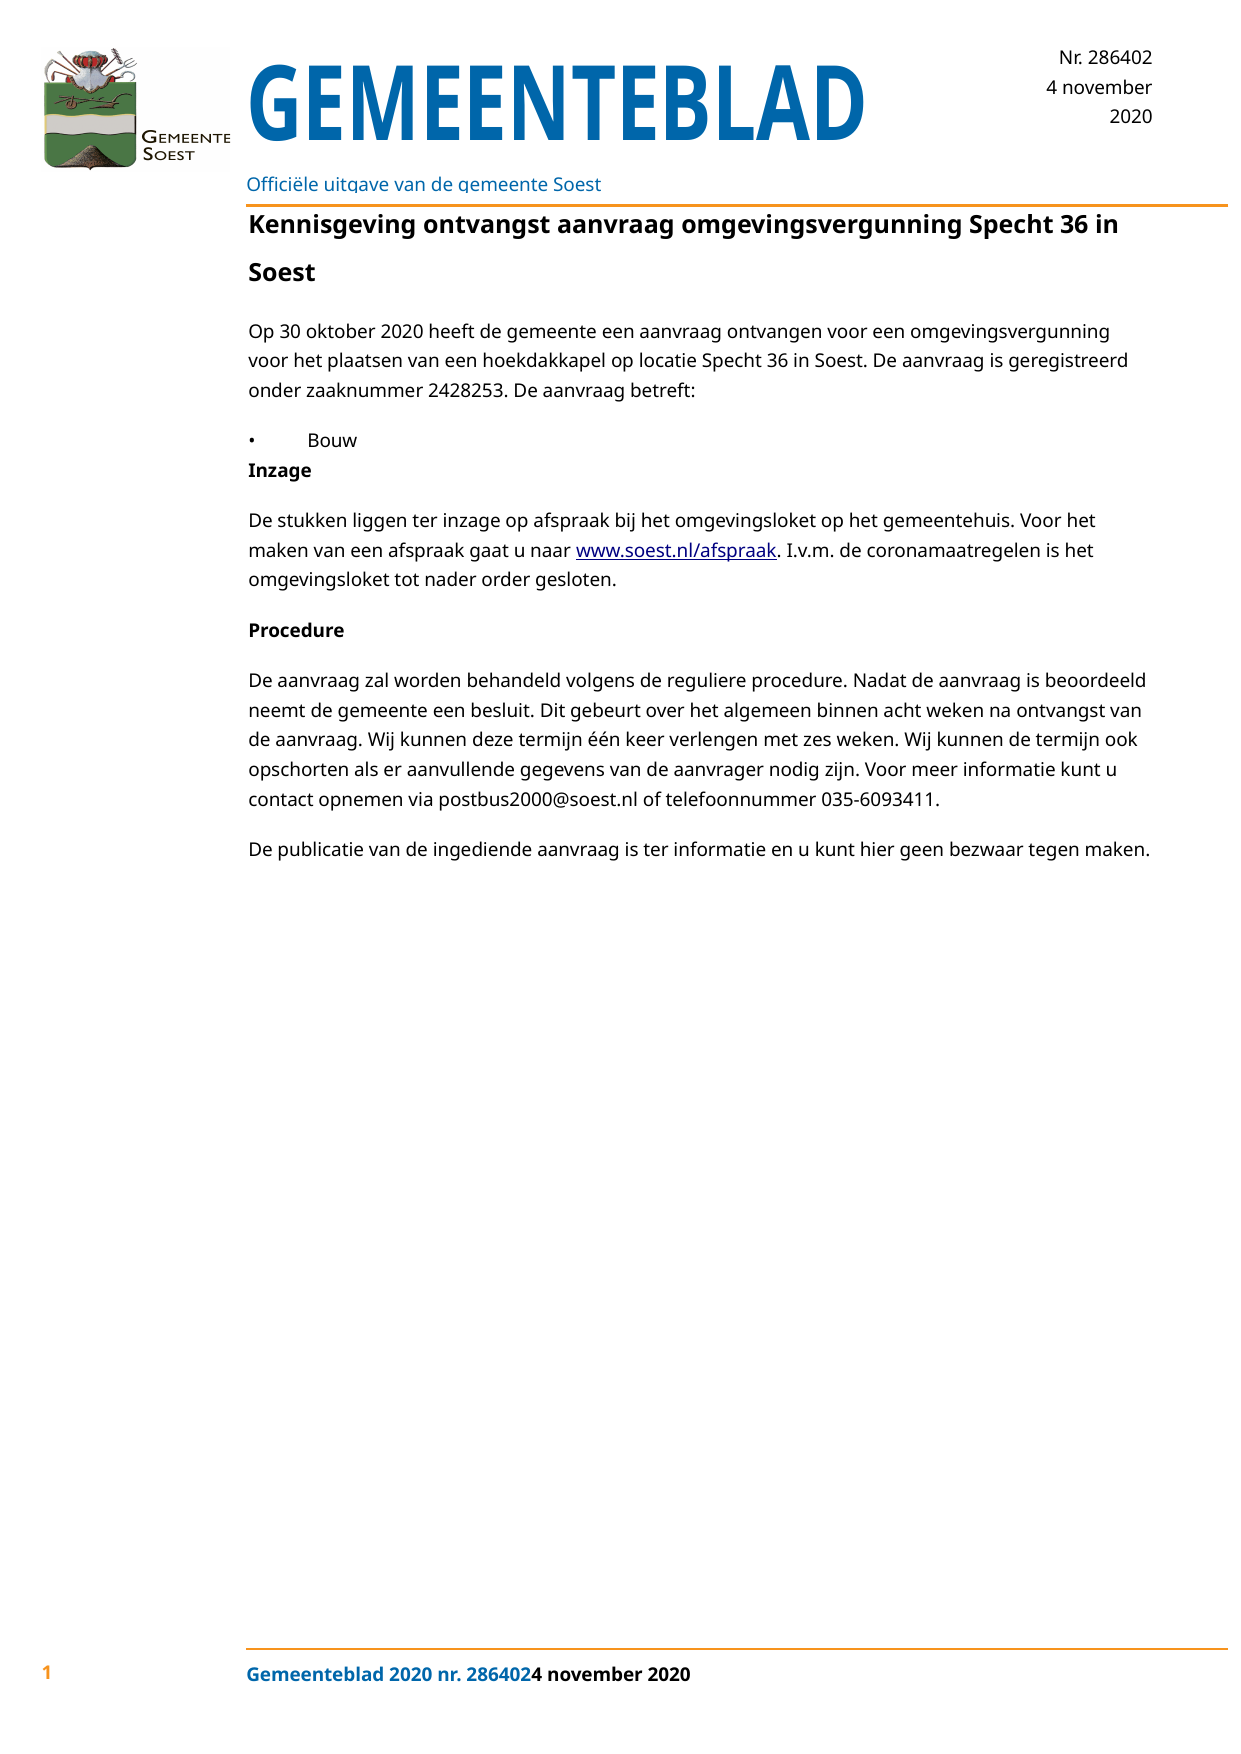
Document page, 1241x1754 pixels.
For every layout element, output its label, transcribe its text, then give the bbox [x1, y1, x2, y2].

text Procedure [248, 617, 1152, 643]
text De aanvraag zal worden behandeld volgens de reguliere procedure. Nadat de aanvraag is beoordeeld neemt de gemeente een besluit. Dit gebeurt over het algemeen binnen acht weken na ontvangst van de aanvraag. Wij kunnen deze termijn één keer verlengen met zes weken. Wij kunnen de termijn ook opschorten als er aanvullende gegevens van de aanvrager nodig zijn. Voor meer informatie kunt u contact opnemen via postbus2000@soest.nl of telefoonnummer 035-6093411. [248, 667, 1152, 812]
picture [41, 47, 231, 172]
text Inzage [248, 457, 1152, 483]
text Op 30 oktober 2020 heeft de gemeente een aanvraag ontvangen voor een omgevingsvergunning voor het plaatsen van een hoekdakkapel op locatie Specht 36 in Soest. De aanvraag is geregistreerd onder zaaknummer 2428253. De aanvraag betreft: [248, 318, 1152, 403]
list Bouw [248, 427, 1152, 453]
text Kennisgeving ontvangst aanvraag omgevingsvergunning Specht 36 in Soest [248, 207, 1152, 288]
text De stukken liggen ter inzage op afspraak bij het omgevingsloket op het gemeentehuis. Voor het maken van een afspraak gaat u naar www.soest.nl/afspraak. I.v.m. de coronamaatregelen is het omgevingsloket tot nader order gesloten. [248, 507, 1152, 592]
text De publicatie van de ingediende aanvraag is ter informatie en u kunt hier geen bezwaar tegen maken. [248, 836, 1152, 862]
